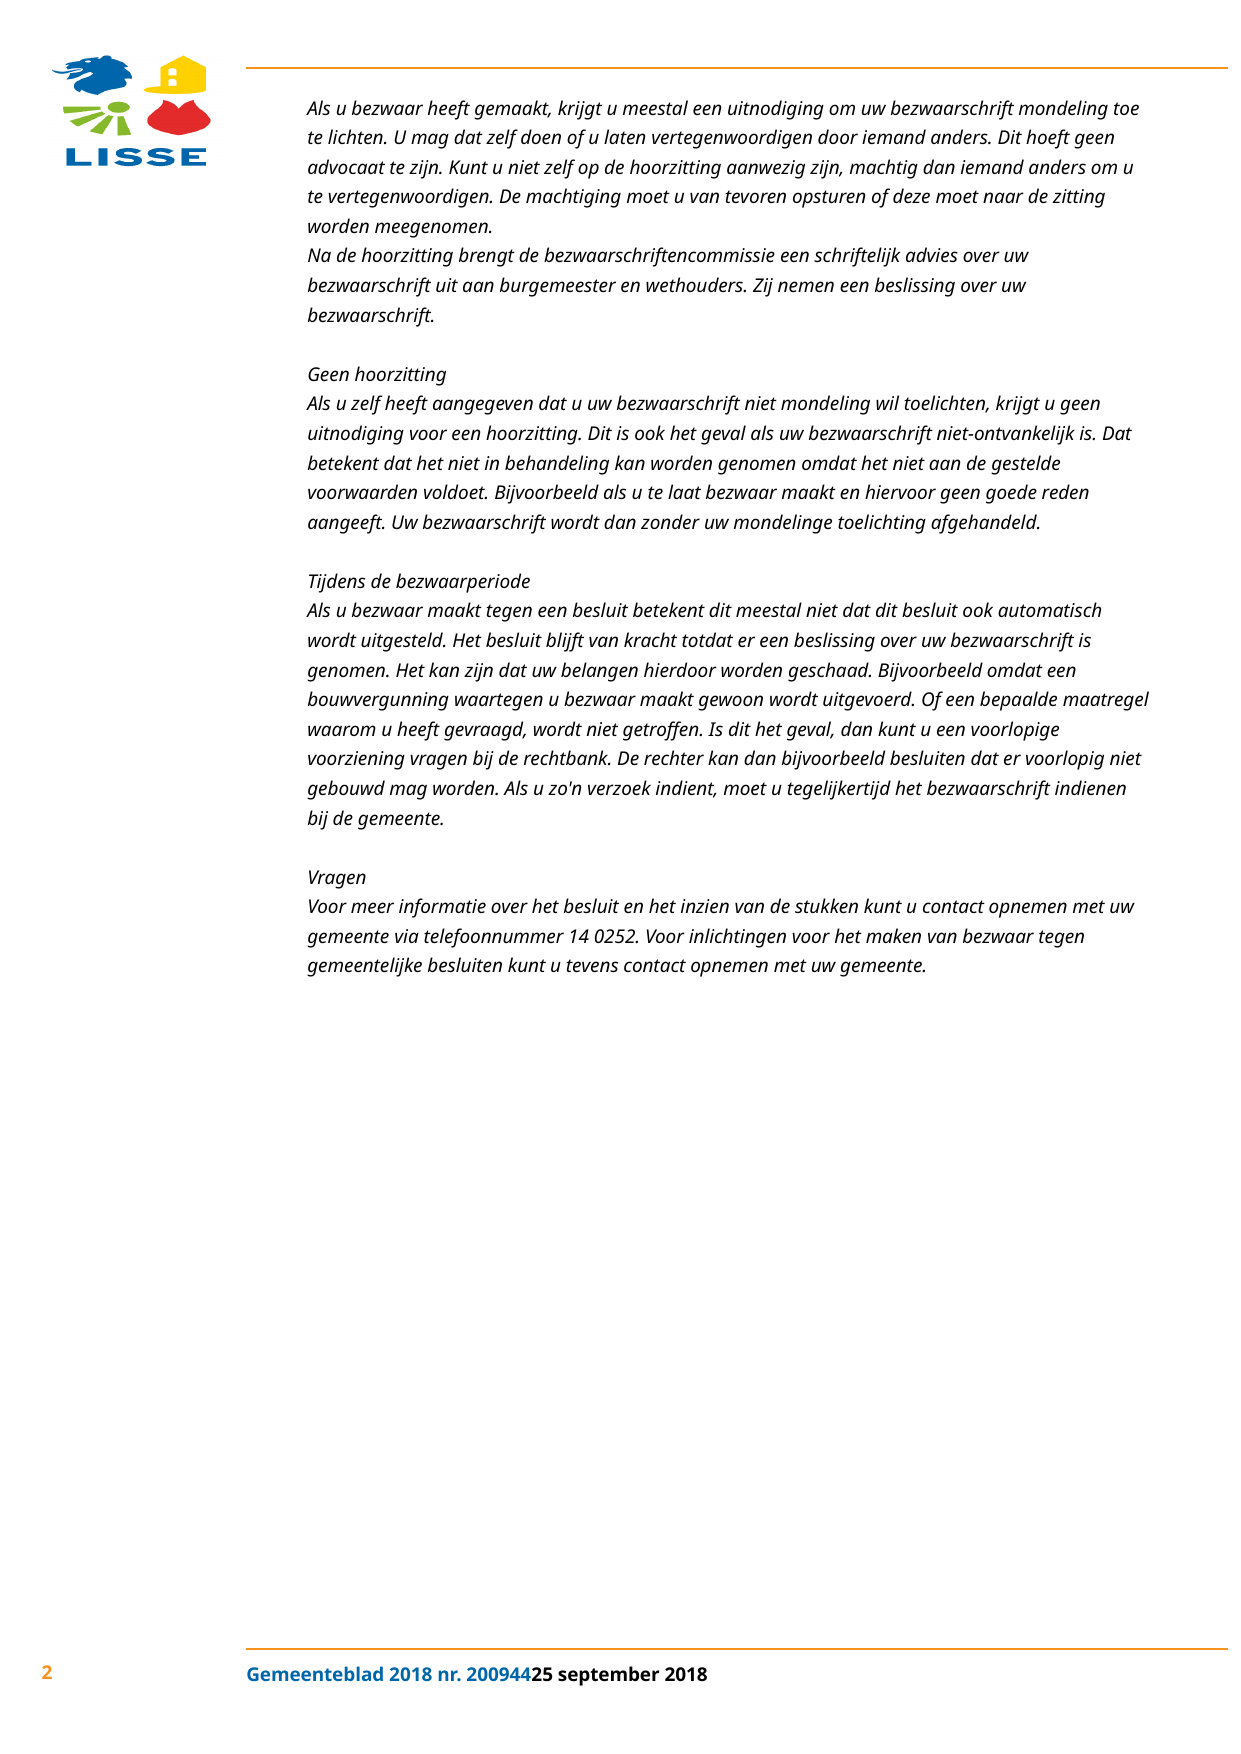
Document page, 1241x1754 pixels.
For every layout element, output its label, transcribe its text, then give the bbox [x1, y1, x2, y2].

picture [41, 47, 231, 172]
list Voor meer informatie over het besluit en het inzien van de stukken kunt u contact opnemen met uw gemeente via telefoonnummer 14 0252. Voor inlichtingen voor het maken van bezwaar tegen gemeentelijke besluiten kunt u tevens contact opnemen met uw gemeente. [248, 893, 1152, 978]
list Vragen [248, 864, 1152, 890]
list Als u bezwaar maakt tegen een besluit betekent dit meestal niet dat dit besluit ook automatisch wordt uitgesteld. Het besluit blijft van kracht totdat er een beslissing over uw bezwaarschrift is genomen. Het kan zijn dat uw belangen hierdoor worden geschaad. Bijvoorbeeld omdat een bouwvergunning waartegen u bezwaar maakt gewoon wordt uitgevoerd. Of een bepaalde maatregel waarom u heeft gevraagd, wordt niet getroffen. Is dit het geval, dan kunt u een voorlopige voorziening vragen bij de rechtbank. De rechter kan dan bijvoorbeeld besluiten dat er voorlopig niet gebouwd mag worden. Als u zo'n verzoek indient, moet u tegelijkertijd het bezwaarschrift indienen bij de gemeente. [248, 598, 1152, 831]
list Als u bezwaar heeft gemaakt, krijgt u meestal een uitnodiging om uw bezwaarschrift mondeling toe te lichten. U mag dat zelf doen of u laten vertegenwoordigen door iemand anders. Dit hoeft geen advocaat te zijn. Kunt u niet zelf op de hoorzitting aanwezig zijn, machtig dan iemand anders om u te vertegenwoordigen. De machtiging moet u van tevoren opsturen of deze moet naar de zitting worden meegenomen. [248, 95, 1152, 239]
list Geen hoorzitting [248, 361, 1152, 387]
list Tijdens de bezwaarperiode [248, 568, 1152, 594]
list Na de hoorzitting brengt de bezwaarschriftencommissie een schriftelijk advies over uw bezwaarschrift uit aan burgemeester en wethouders. Zij nemen een beslissing over uw bezwaarschrift. [248, 243, 1152, 328]
list Als u zelf heeft aangegeven dat u uw bezwaarschrift niet mondeling wil toelichten, krijgt u geen uitnodiging voor een hoorzitting. Dit is ook het geval als uw bezwaarschrift niet-ontvankelijk is. Dat betekent dat het niet in behandeling kan worden genomen omdat het niet aan de gestelde voorwaarden voldoet. Bijvoorbeeld als u te laat bezwaar maakt en hiervoor geen goede reden aangeeft. Uw bezwaarschrift wordt dan zonder uw mondelinge toelichting afgehandeld. [248, 391, 1152, 535]
